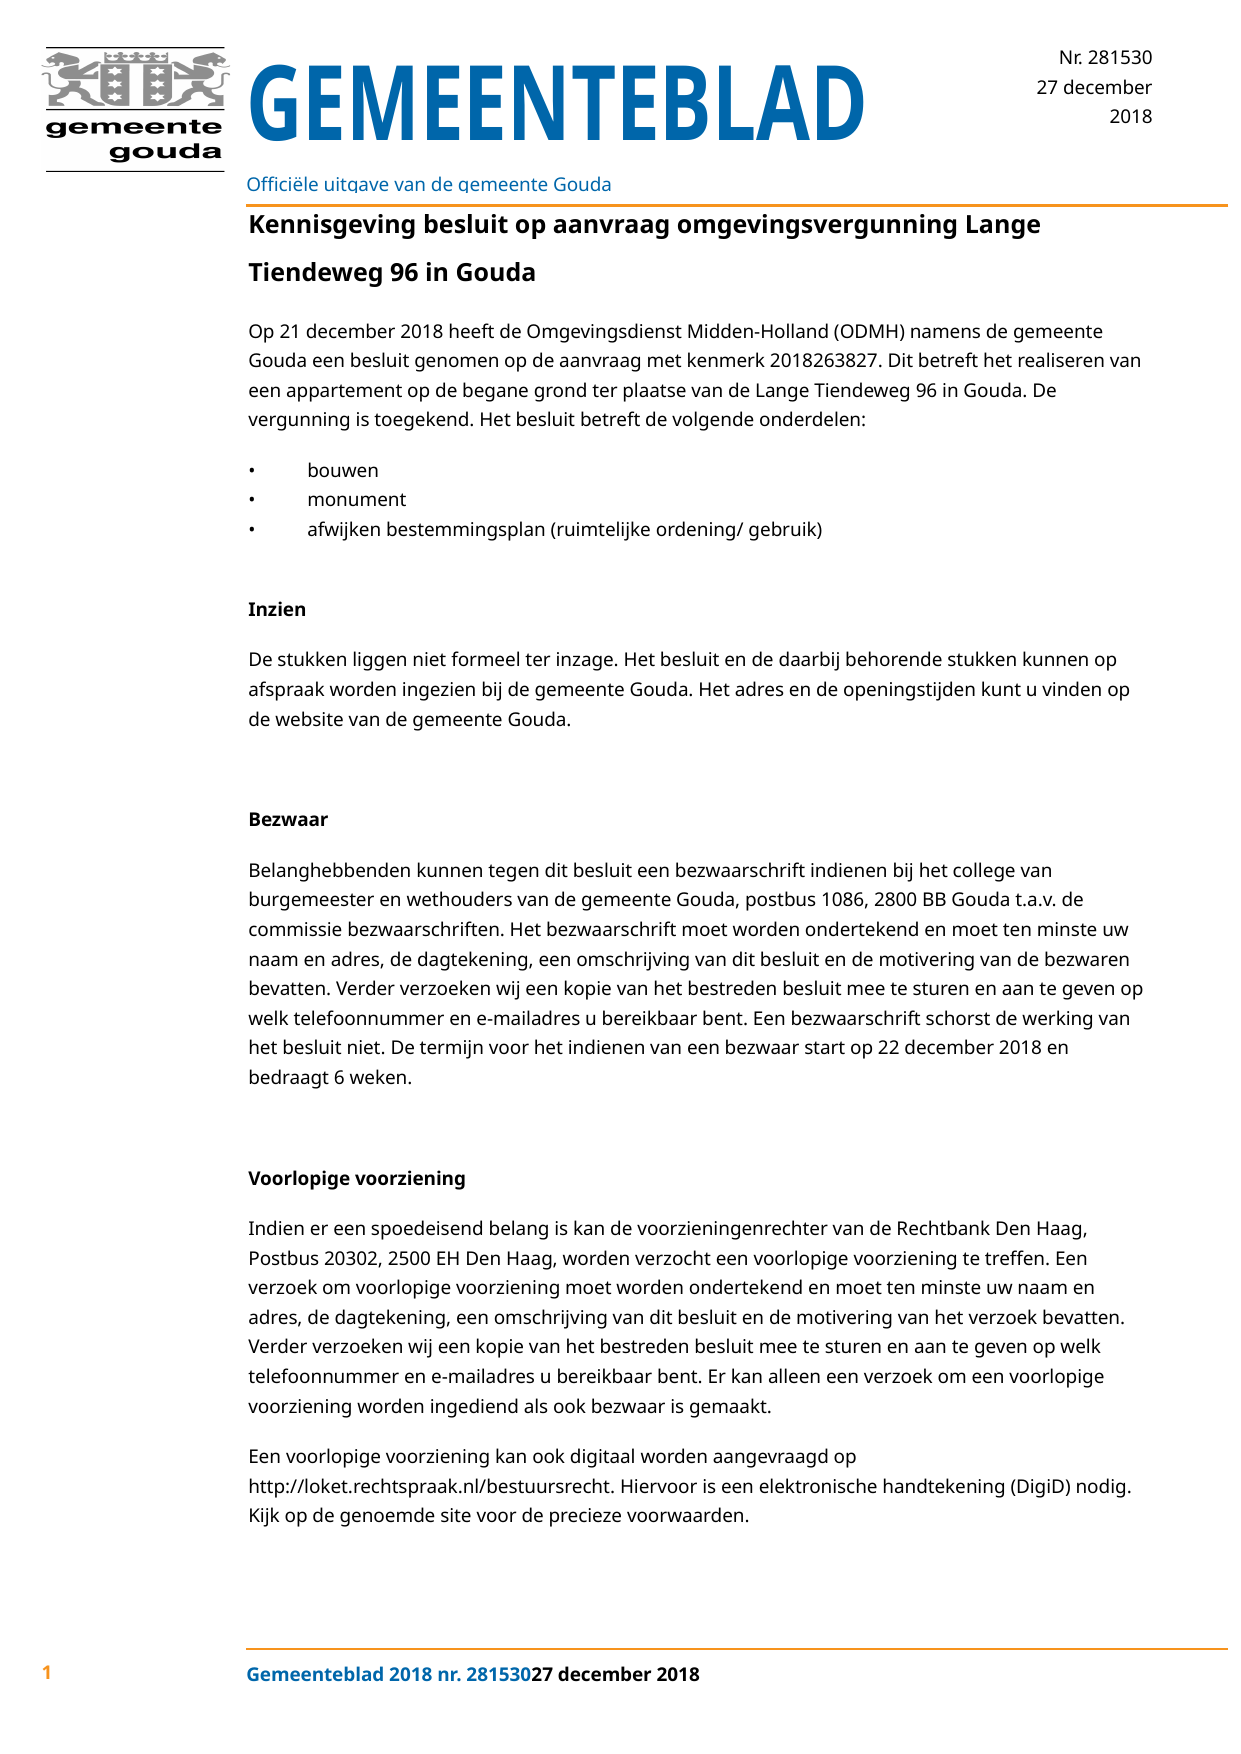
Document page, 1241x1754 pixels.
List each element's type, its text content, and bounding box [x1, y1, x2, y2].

text De stukken liggen niet formeel ter inzage. Het besluit en de daarbij behorende stukken kunnen op afspraak worden ingezien bij de gemeente Gouda. Het adres en de openingstijden kunt u vinden op de website van de gemeente Gouda. [248, 647, 1152, 732]
picture [41, 47, 231, 172]
text Bezwaar [248, 807, 1152, 832]
list bouwen [248, 457, 1152, 483]
list monument [248, 487, 1152, 512]
text Een voorlopige voorziening kan ook digitaal worden aangevraagd op http://loket.rechtspraak.nl/bestuursrecht. Hiervoor is een elektronische handtekening (DigiD) nodig. Kijk op de genoemde site voor de precieze voorwaarden. [248, 1443, 1152, 1528]
text Inzien [248, 596, 1152, 622]
list afwijken bestemmingsplan (ruimtelijke ordening/ gebruik) [248, 516, 1152, 542]
text Indien er een spoedeisend belang is kan de voorzieningenrechter van de Rechtbank Den Haag, Postbus 20302, 2500 EH Den Haag, worden verzocht een voorlopige voorziening te treffen. Een verzoek om voorlopige voorziening moet worden ondertekend en moet ten minste uw naam en adres, de dagtekening, een omschrijving van dit besluit en de motivering van het verzoek bevatten. Verder verzoeken wij een kopie van het bestreden besluit mee te sturen en aan te geven op welk telefoonnummer en e-mailadres u bereikbaar bent. Er kan alleen een verzoek om een voorlopige voorziening worden ingediend als ook bezwaar is gemaakt. [248, 1215, 1152, 1419]
text Voorlopige voorziening [248, 1165, 1152, 1191]
text Op 21 december 2018 heeft de Omgevingsdienst Midden-Holland (ODMH) namens de gemeente Gouda een besluit genomen op de aanvraag met kenmerk 2018263827. Dit betreft het realiseren van een appartement op de begane grond ter plaatse van de Lange Tiendeweg 96 in Gouda. De vergunning is toegekend. Het besluit betreft de volgende onderdelen: [248, 318, 1152, 432]
text Belanghebbenden kunnen tegen dit besluit een bezwaarschrift indienen bij het college van burgemeester en wethouders van de gemeente Gouda, postbus 1086, 2800 BB Gouda t.a.v. de commissie bezwaarschriften. Het bezwaarschrift moet worden ondertekend en moet ten minste uw naam en adres, de dagtekening, een omschrijving van dit besluit en de motivering van de bezwaren bevatten. Verder verzoeken wij een kopie van het bestreden besluit mee te sturen en aan te geven op welk telefoonnummer en e-mailadres u bereikbaar bent. Een bezwaarschrift schorst de werking van het besluit niet. De termijn voor het indienen van een bezwaar start op 22 december 2018 en bedraagt 6 weken. [248, 857, 1152, 1090]
text Kennisgeving besluit op aanvraag omgevingsvergunning Lange Tiendeweg 96 in Gouda [248, 207, 1152, 288]
